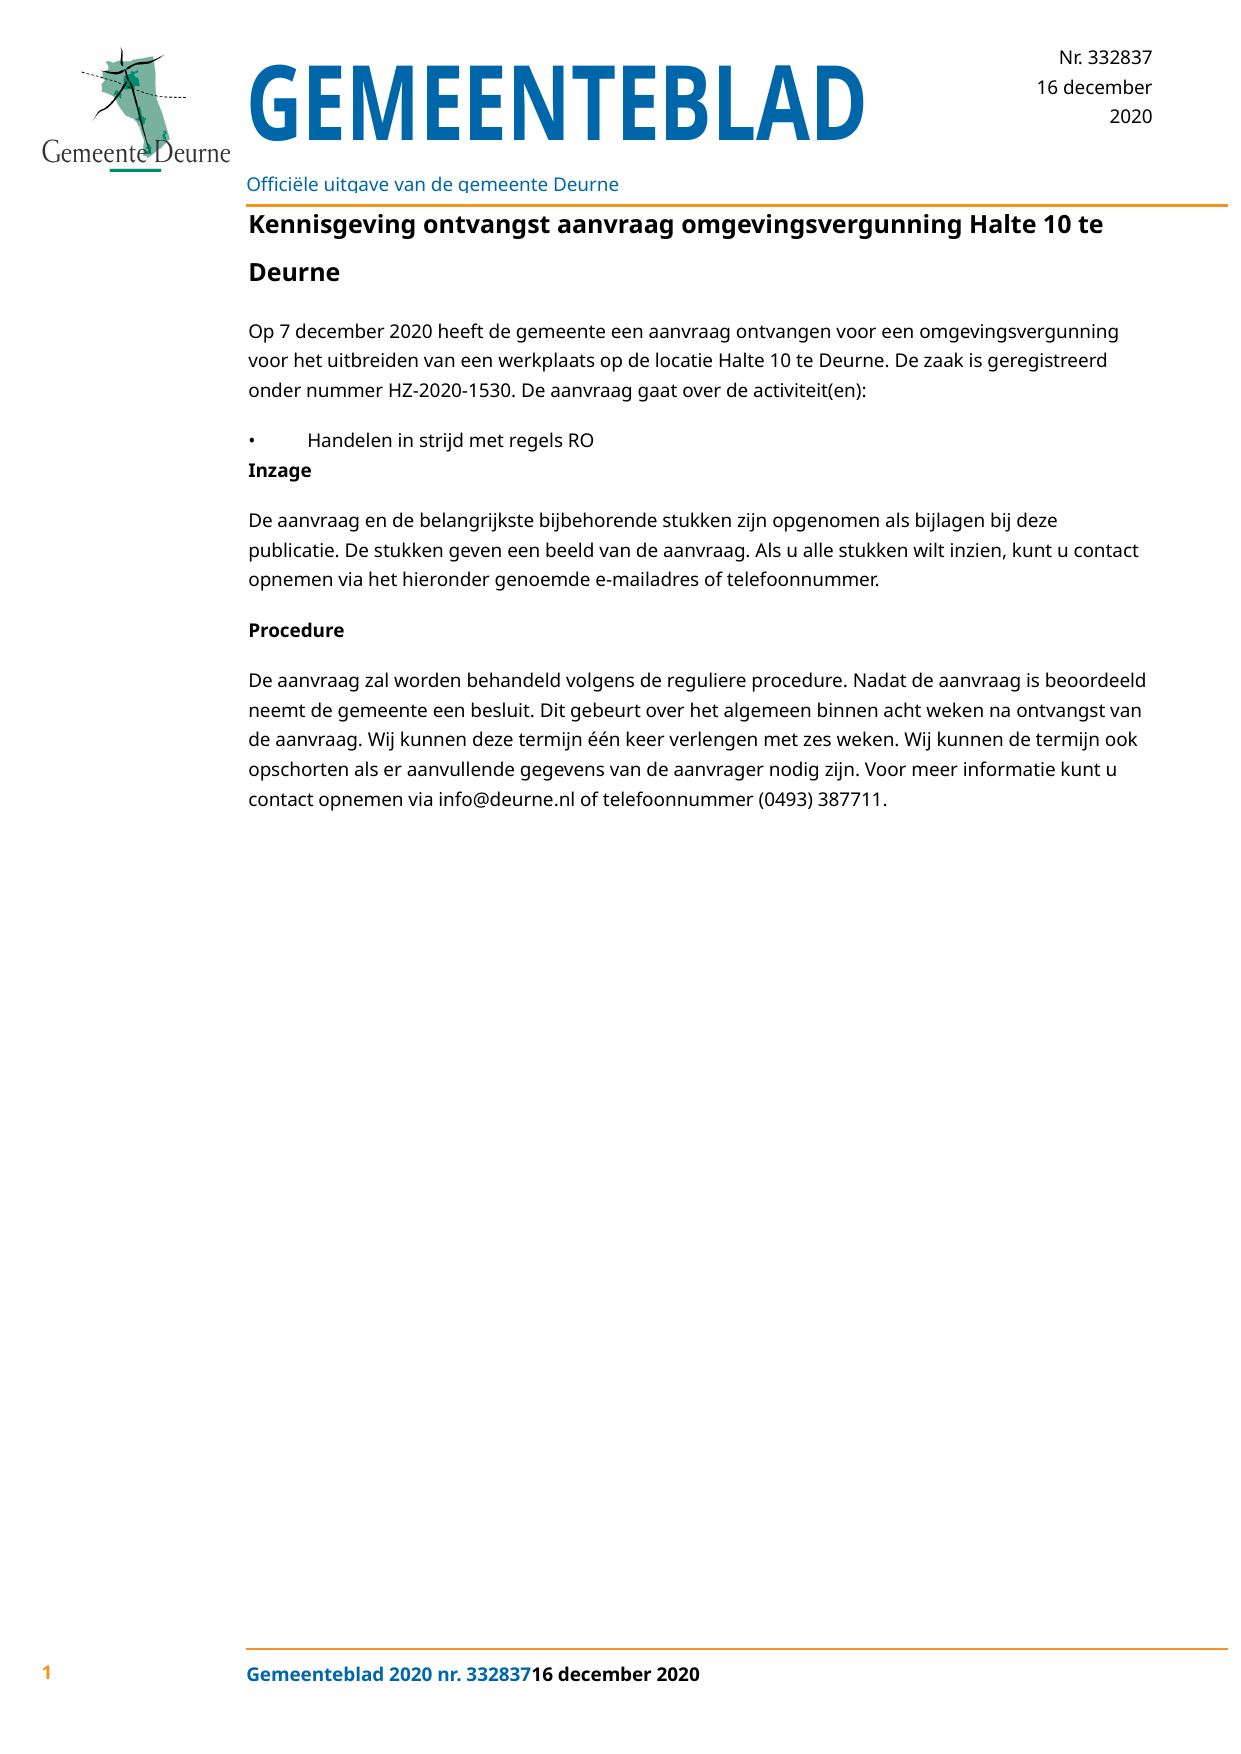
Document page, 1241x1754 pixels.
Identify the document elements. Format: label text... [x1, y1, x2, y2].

text Procedure [248, 617, 1152, 643]
text Op 7 december 2020 heeft de gemeente een aanvraag ontvangen voor een omgevingsvergunning voor het uitbreiden van een werkplaats op de locatie Halte 10 te Deurne. De zaak is geregistreerd onder nummer HZ-2020-1530. De aanvraag gaat over de activiteit(en): [248, 318, 1152, 403]
text Inzage [248, 457, 1152, 483]
list Handelen in strijd met regels RO [248, 427, 1152, 453]
text De aanvraag zal worden behandeld volgens de reguliere procedure. Nadat de aanvraag is beoordeeld neemt de gemeente een besluit. Dit gebeurt over het algemeen binnen acht weken na ontvangst van de aanvraag. Wij kunnen deze termijn één keer verlengen met zes weken. Wij kunnen de termijn ook opschorten als er aanvullende gegevens van de aanvrager nodig zijn. Voor meer informatie kunt u contact opnemen via info@deurne.nl of telefoonnummer (0493) 387711. [248, 667, 1152, 812]
picture [41, 47, 231, 172]
text Kennisgeving ontvangst aanvraag omgevingsvergunning Halte 10 te Deurne [248, 207, 1152, 288]
text De aanvraag en de belangrijkste bijbehorende stukken zijn opgenomen als bijlagen bij deze publicatie. De stukken geven een beeld van de aanvraag. Als u alle stukken wilt inzien, kunt u contact opnemen via het hieronder genoemde e-mailadres of telefoonnummer. [248, 507, 1152, 592]
